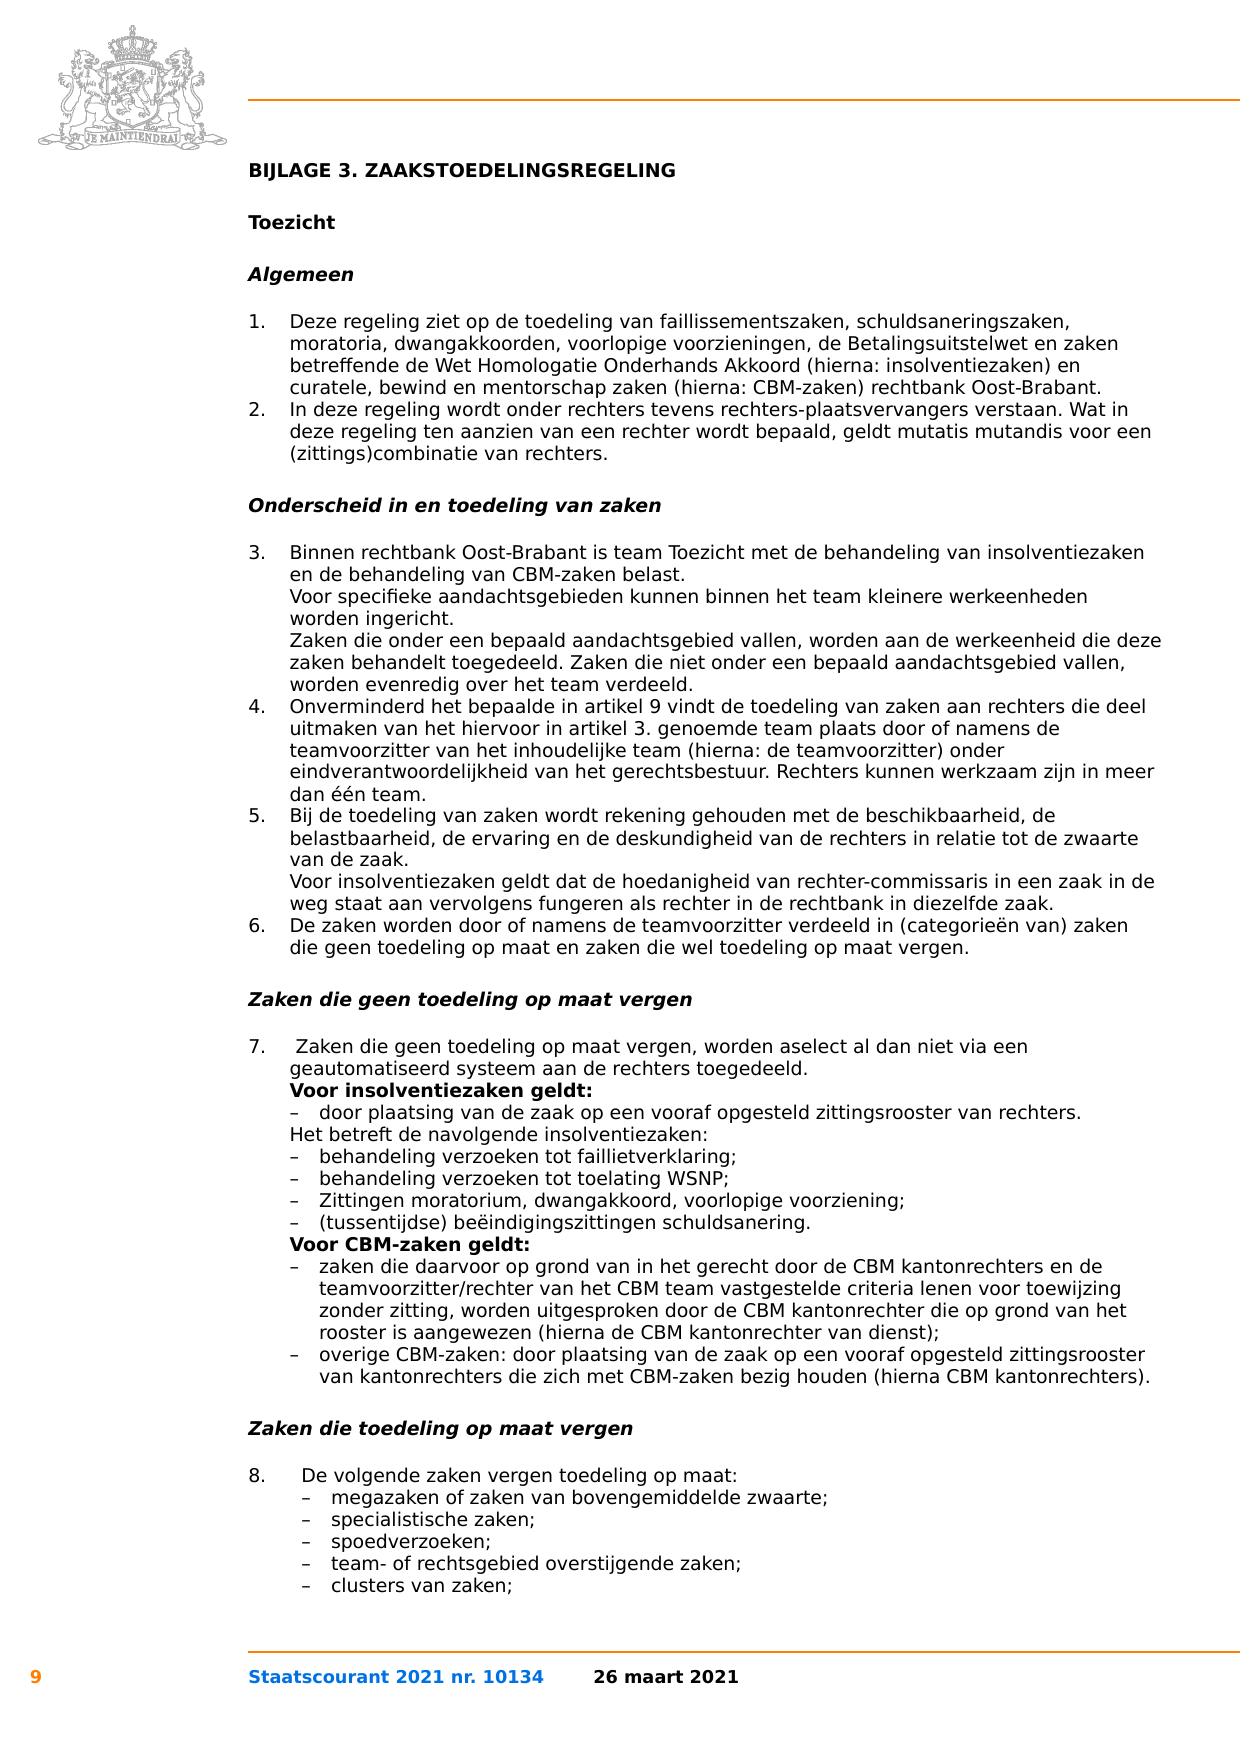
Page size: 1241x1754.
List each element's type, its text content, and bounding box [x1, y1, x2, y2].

text – (tussentijdse) beëindigingszittingen schuldsanering. [289, 1212, 1163, 1234]
text Voor insolventiezaken geldt: [289, 1080, 1163, 1102]
text 5. Bij de toedeling van zaken wordt rekening gehouden met de beschikbaarheid, de belastbaarheid, de ervaring en de deskundigheid van de rechters in relatie tot de zwaarte van de zaak. [248, 805, 1163, 871]
text Het betreft de navolgende insolventiezaken: [289, 1124, 1163, 1146]
picture [38, 25, 227, 150]
subtitle Zaken die geen toedeling op maat vergen [248, 989, 1163, 1011]
subtitle BIJLAGE 3. ZAAKSTOEDELINGSREGELING [248, 160, 1163, 182]
text – zaken die daarvoor op grond van in het gerecht door de CBM kantonrechters en de teamvoorzitter/rechter van het CBM team vastgestelde criteria lenen voor toewijzing zonder zitting, worden uitgesproken door de CBM kantonrechter die op grond van het rooster is aangewezen (hierna de CBM kantonrechter van dienst); [289, 1256, 1163, 1344]
text 7. Zaken die geen toedeling op maat vergen, worden aselect al dan niet via een geautomatiseerd systeem aan de rechters toegedeeld. [248, 1036, 1163, 1080]
text Zaken die onder een bepaald aandachtsgebied vallen, worden aan de werkeenheid die deze zaken behandelt toegedeeld. Zaken die niet onder een bepaald aandachtsgebied vallen, worden evenredig over het team verdeeld. [289, 629, 1163, 696]
text – behandeling verzoeken tot toelating WSNP; [289, 1168, 1163, 1190]
text Voor specifieke aandachtsgebieden kunnen binnen het team kleinere werkeenheden worden ingericht. [289, 586, 1163, 629]
subtitle Zaken die toedeling op maat vergen [248, 1418, 1163, 1440]
text – door plaatsing van de zaak op een vooraf opgesteld zittingsrooster van rechters. [289, 1102, 1163, 1124]
text – spoedverzoeken; [301, 1531, 1163, 1553]
text Voor CBM-zaken geldt: [289, 1234, 1163, 1256]
subtitle Toezicht [248, 212, 1163, 234]
subtitle Algemeen [248, 264, 1163, 286]
text 4. Onverminderd het bepaalde in artikel 9 vindt de toedeling van zaken aan rechters die deel uitmaken van het hiervoor in artikel 3. genoemde team plaats door of namens de teamvoorzitter van het inhoudelijke team (hierna: de teamvoorzitter) onder eindverantwoordelijkheid van het gerechtsbestuur. Rechters kunnen werkzaam zijn in meer dan één team. [248, 696, 1163, 805]
text – specialistische zaken; [301, 1509, 1163, 1531]
text – megazaken of zaken van bovengemiddelde zwaarte; [301, 1487, 1163, 1509]
text – clusters van zaken; [301, 1575, 1163, 1597]
text – overige CBM-zaken: door plaatsing van de zaak op een vooraf opgesteld zittingsrooster van kantonrechters die zich met CBM-zaken bezig houden (hierna CBM kantonrechters). [289, 1344, 1163, 1388]
text 3. Binnen rechtbank Oost-Brabant is team Toezicht met de behandeling van insolventiezaken en de behandeling van CBM-zaken belast. [248, 542, 1163, 586]
text 2. In deze regeling wordt onder rechters tevens rechters-plaatsvervangers verstaan. Wat in deze regeling ten aanzien van een rechter wordt bepaald, geldt mutatis mutandis voor een (zittings)combinatie van rechters. [248, 399, 1163, 465]
text Voor insolventiezaken geldt dat de hoedanigheid van rechter-commissaris in een zaak in de weg staat aan vervolgens fungeren als rechter in de rechtbank in diezelfde zaak. [289, 871, 1163, 915]
text 1. Deze regeling ziet op de toedeling van faillissementszaken, schuldsaneringszaken, moratoria, dwangakkoorden, voorlopige voorzieningen, de Betalingsuitstelwet en zaken betreffende de Wet Homologatie Onderhands Akkoord (hierna: insolventiezaken) en curatele, bewind en mentorschap zaken (hierna: CBM-zaken) rechtbank Oost-Brabant. [248, 311, 1163, 399]
subtitle Onderscheid in en toedeling van zaken [248, 495, 1163, 517]
text – team- of rechtsgebied overstijgende zaken; [301, 1553, 1163, 1575]
text – behandeling verzoeken tot faillietverklaring; [289, 1146, 1163, 1168]
text 6. De zaken worden door of namens de teamvoorzitter verdeeld in (categorieën van) zaken die geen toedeling op maat en zaken die wel toedeling op maat vergen. [248, 915, 1163, 959]
text 8. De volgende zaken vergen toedeling op maat: [248, 1465, 1163, 1487]
text – Zittingen moratorium, dwangakkoord, voorlopige voorziening; [289, 1190, 1163, 1212]
